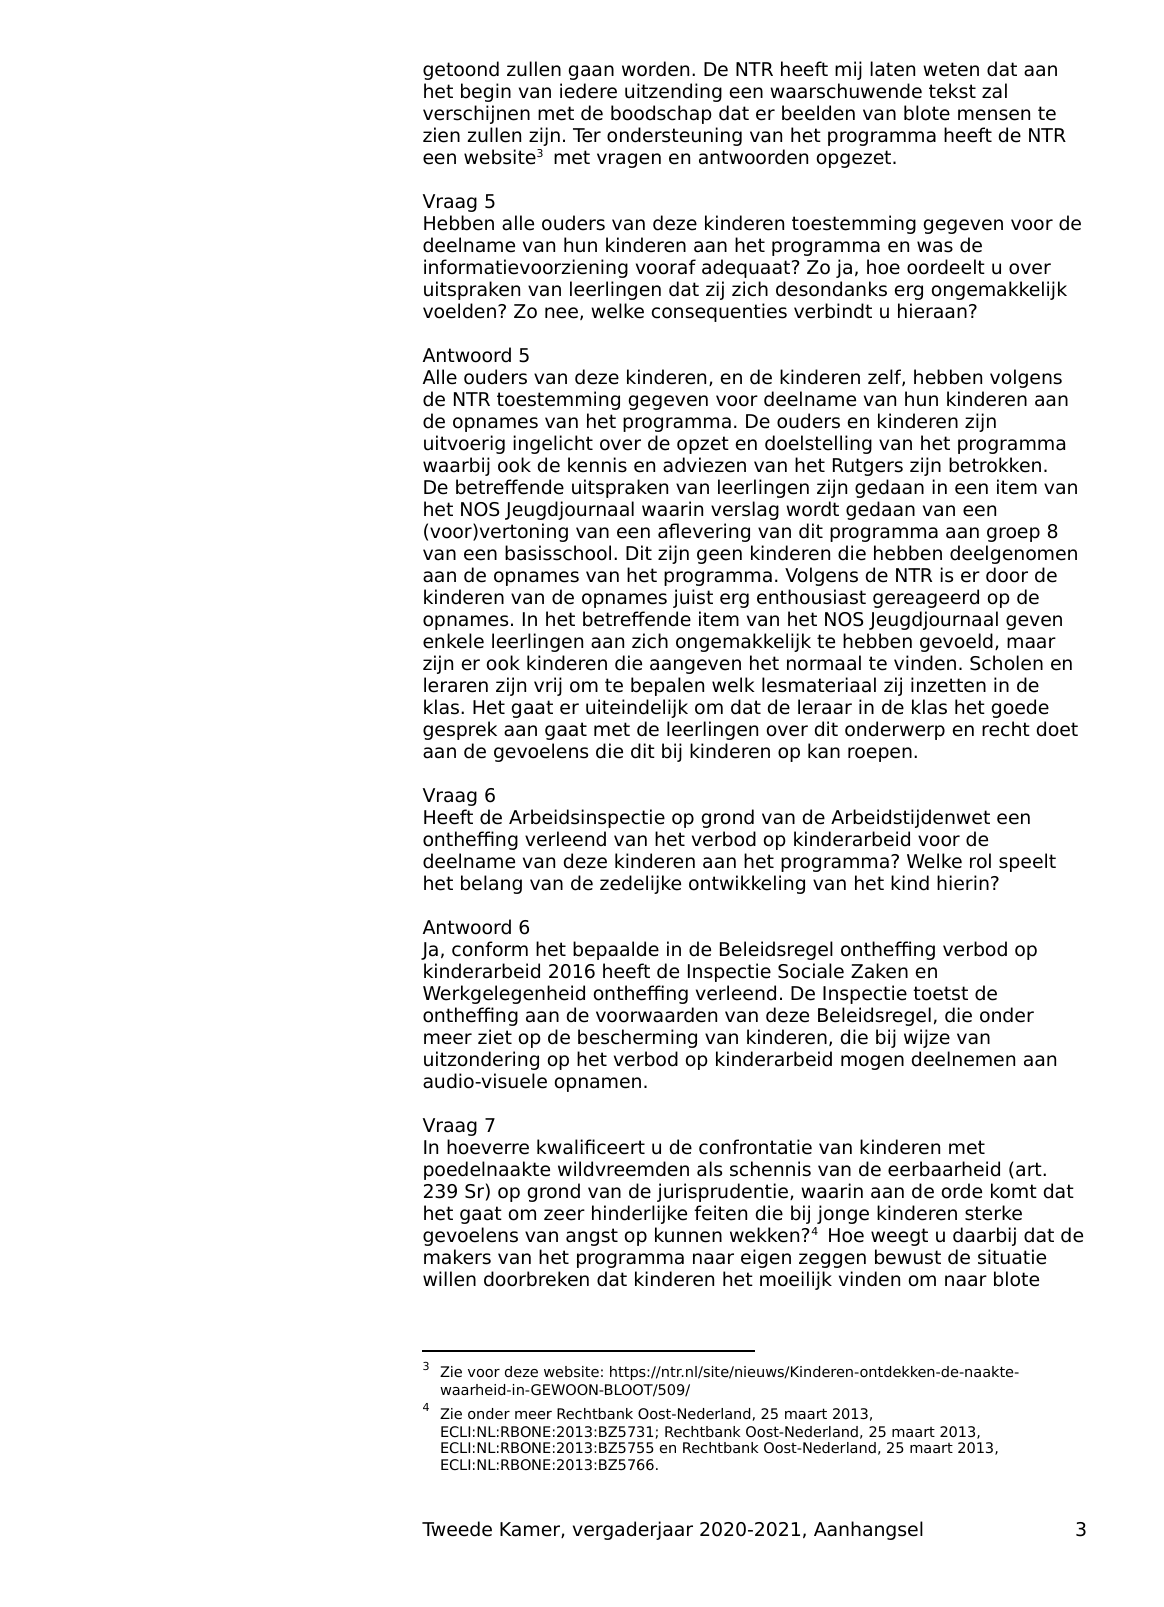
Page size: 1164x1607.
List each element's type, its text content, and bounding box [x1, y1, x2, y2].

text Antwoord 5 [422, 345, 1087, 367]
text getoond zullen gaan worden. De NTR heeft mij laten weten dat aan het begin van iedere uitzending een waarschuwende tekst zal verschijnen met de boodschap dat er beelden van blote mensen te zien zullen zijn. Ter ondersteuning van het programma heeft de NTR een website met vragen en antwoorden opgezet. [422, 59, 1087, 169]
text Antwoord 6 [422, 917, 1087, 939]
text Zie onder meer Rechtbank Oost-Nederland, 25 maart 2013, ECLI:NL:RBONE:2013:BZ5731; Rechtbank Oost-Nederland, 25 maart 2013, ECLI:NL:RBONE:2013:BZ5755 en Rechtbank Oost-Nederland, 25 maart 2013, ECLI:NL:RBONE:2013:BZ5766. [422, 1402, 1087, 1474]
text Ja, conform het bepaalde in de Beleidsregel ontheffing verbod op kinderarbeid 2016 heeft de Inspectie Sociale Zaken en Werkgelegenheid ontheffing verleend. De Inspectie toetst de ontheffing aan de voorwaarden van deze Beleidsregel, die onder meer ziet op de bescherming van kinderen, die bij wijze van uitzondering op het verbod op kinderarbeid mogen deelnemen aan audio-visuele opnamen. [422, 939, 1087, 1093]
text Vraag 7 [422, 1115, 1087, 1137]
text De betreffende uitspraken van leerlingen zijn gedaan in een item van het NOS Jeugdjournaal waarin verslag wordt gedaan van een (voor)vertoning van een aflevering van dit programma aan groep 8 van een basisschool. Dit zijn geen kinderen die hebben deelgenomen aan de opnames van het programma. Volgens de NTR is er door de kinderen van de opnames juist erg enthousiast gereageerd op de opnames. In het betreffende item van het NOS Jeugdjournaal geven enkele leerlingen aan zich ongemakkelijk te hebben gevoeld, maar zijn er ook kinderen die aangeven het normaal te vinden. Scholen en leraren zijn vrij om te bepalen welk lesmateriaal zij inzetten in de klas. Het gaat er uiteindelijk om dat de leraar in de klas het goede gesprek aan gaat met de leerlingen over dit onderwerp en recht doet aan de gevoelens die dit bij kinderen op kan roepen. [422, 477, 1087, 763]
text In hoeverre kwalificeert u de confrontatie van kinderen met poedelnaakte wildvreemden als schennis van de eerbaarheid (art. 239 Sr) op grond van de jurisprudentie, waarin aan de orde komt dat het gaat om zeer hinderlijke feiten die bij jonge kinderen sterke gevoelens van angst op kunnen wekken? Hoe weegt u daarbij dat de makers van het programma naar eigen zeggen bewust de situatie willen doorbreken dat kinderen het moeilijk vinden om naar blote [422, 1137, 1087, 1291]
text Alle ouders van deze kinderen, en de kinderen zelf, hebben volgens de NTR toestemming gegeven voor deelname van hun kinderen aan de opnames van het programma. De ouders en kinderen zijn uitvoerig ingelicht over de opzet en doelstelling van het programma waarbij ook de kennis en adviezen van het Rutgers zijn betrokken. [422, 367, 1087, 477]
text Hebben alle ouders van deze kinderen toestemming gegeven voor de deelname van hun kinderen aan het programma en was de informatievoorziening vooraf adequaat? Zo ja, hoe oordeelt u over uitspraken van leerlingen dat zij zich desondanks erg ongemakkelijk voelden? Zo nee, welke consequenties verbindt u hieraan? [422, 213, 1087, 323]
text Heeft de Arbeidsinspectie op grond van de Arbeidstijdenwet een ontheffing verleend van het verbod op kinderarbeid voor de deelname van deze kinderen aan het programma? Welke rol speelt het belang van de zedelijke ontwikkeling van het kind hierin? [422, 807, 1087, 895]
text Vraag 5 [422, 191, 1087, 213]
text Zie voor deze website: https://ntr.nl/site/nieuws/Kinderen-ontdekken-de-naakte-waarheid-in-GEWOON-BLOOT/509/ [422, 1360, 1087, 1399]
text Vraag 6 [422, 785, 1087, 807]
